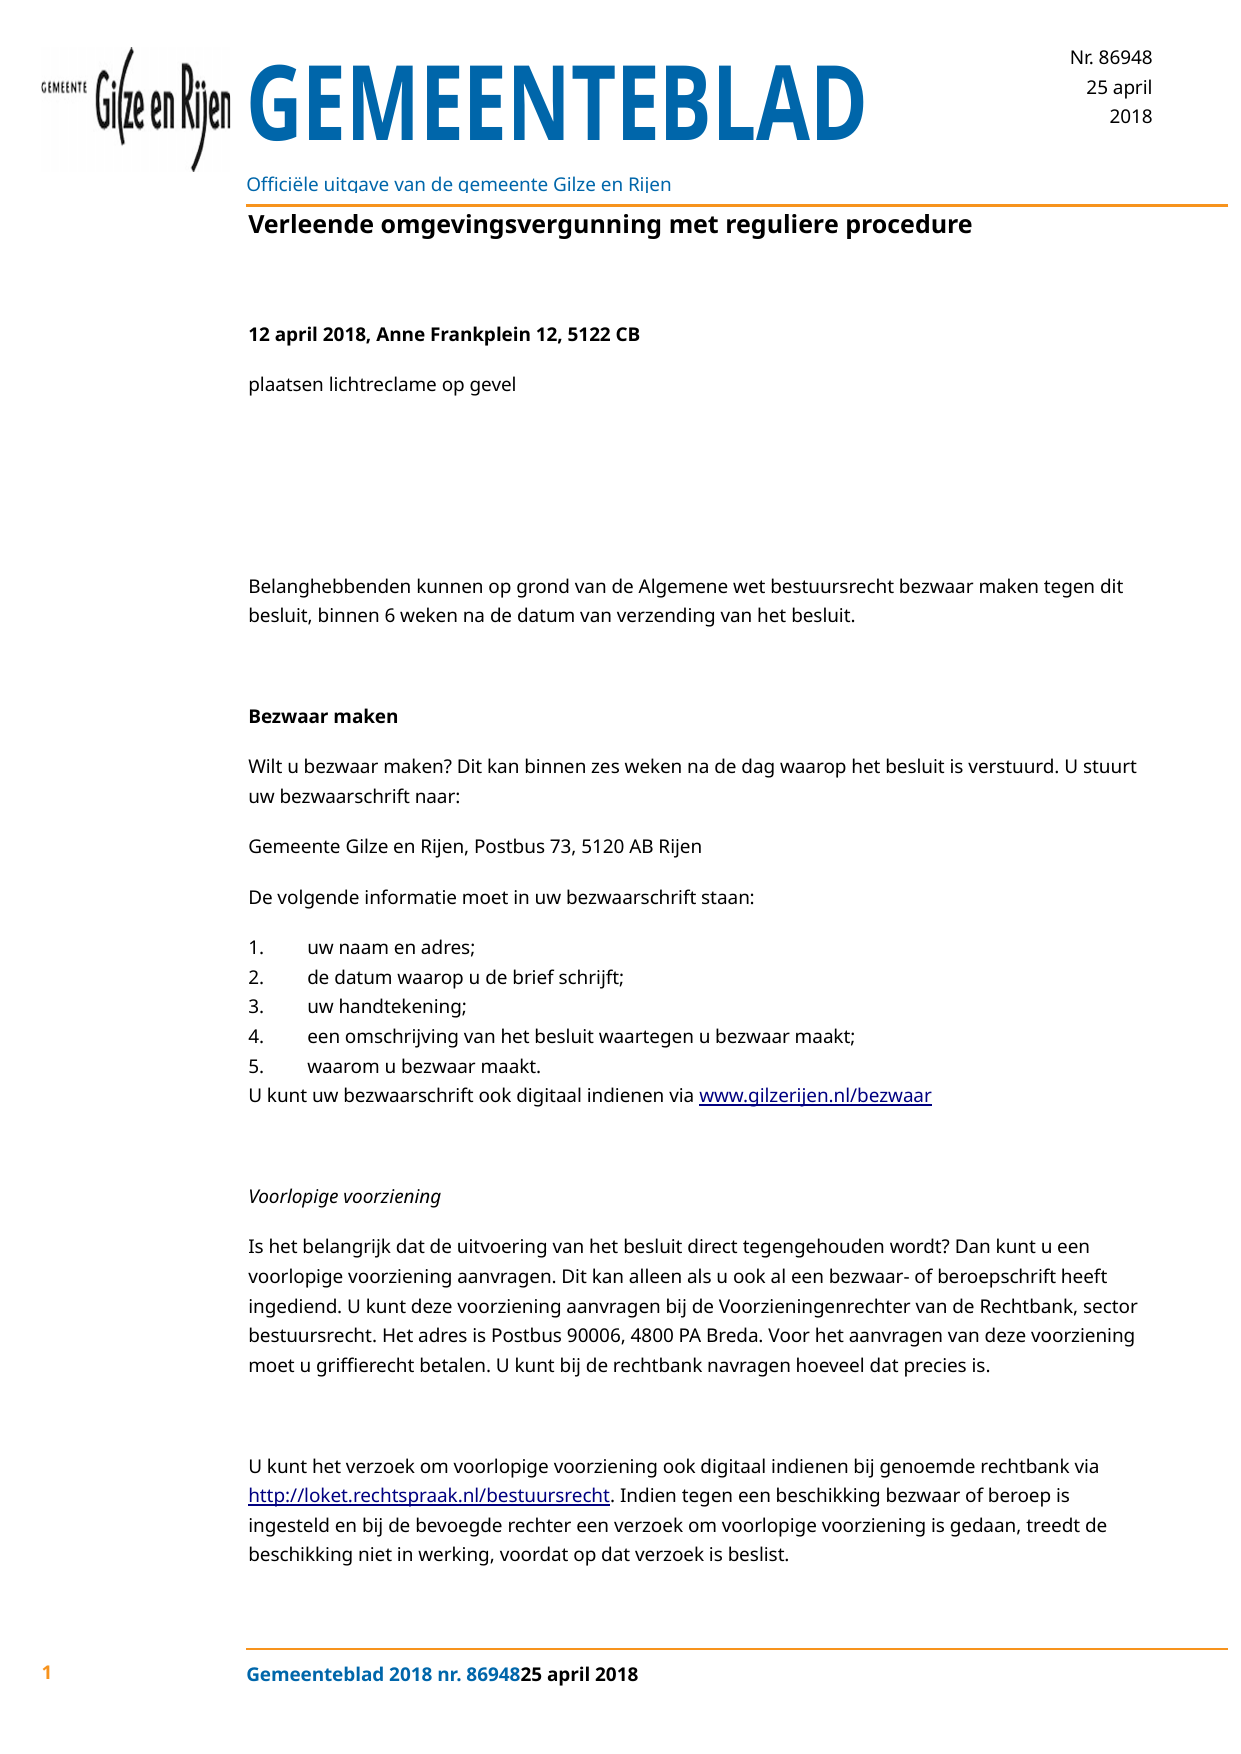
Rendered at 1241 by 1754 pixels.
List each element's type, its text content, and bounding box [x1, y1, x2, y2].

text Wilt u bezwaar maken? Dit kan binnen zes weken na de dag waarop het besluit is verstuurd. U stuurt uw bezwaarschrift naar: [248, 754, 1152, 809]
text Voorlopige voorziening [248, 1183, 1152, 1209]
text U kunt het verzoek om voorlopige voorziening ook digitaal indienen bij genoemde rechtbank via http://loket.rechtspraak.nl/bestuursrecht. Indien tegen een beschikking bezwaar of beroep is ingesteld en bij de bevoegde rechter een verzoek om voorlopige voorziening is gedaan, treedt de beschikking niet in werking, voordat op dat verzoek is beslist. [248, 1453, 1152, 1567]
text De volgende informatie moet in uw bezwaarschrift staan: [248, 884, 1152, 910]
text 12 april 2018, Anne Frankplein 12, 5122 CB [248, 321, 1152, 346]
list uw naam en adres; [248, 934, 1152, 960]
text U kunt uw bezwaarschrift ook digitaal indienen via www.gilzerijen.nl/bezwaar [248, 1082, 1152, 1108]
list de datum waarop u de brief schrijft; [248, 964, 1152, 990]
text Belanghebbenden kunnen op grond van de Algemene wet bestuursrecht bezwaar maken tegen dit besluit, binnen 6 weken na de datum van verzending van het besluit. [248, 573, 1152, 628]
text plaatsen lichtreclame op gevel [248, 371, 1152, 397]
list waarom u bezwaar maakt. [248, 1053, 1152, 1078]
text Verleende omgevingsvergunning met reguliere procedure [248, 207, 1152, 241]
text Gemeente Gilze en Rijen, Postbus 73, 5120 AB Rijen [248, 834, 1152, 859]
text Bezwaar maken [248, 703, 1152, 729]
list een omschrijving van het besluit waartegen u bezwaar maakt; [248, 1023, 1152, 1049]
text Is het belangrijk dat de uitvoering van het besluit direct tegengehouden wordt? Dan kunt u een voorlopige voorziening aanvragen. Dit kan alleen als u ook al een bezwaar- of beroepschrift heeft ingediend. U kunt deze voorziening aanvragen bij de Voorzieningenrechter van de Rechtbank, sector bestuursrecht. Het adres is Postbus 90006, 4800 PA Breda. Voor het aanvragen van deze voorziening moet u griffierecht betalen. U kunt bij de rechtbank navragen hoeveel dat precies is. [248, 1234, 1152, 1378]
list uw handtekening; [248, 994, 1152, 1019]
picture [41, 47, 231, 172]
